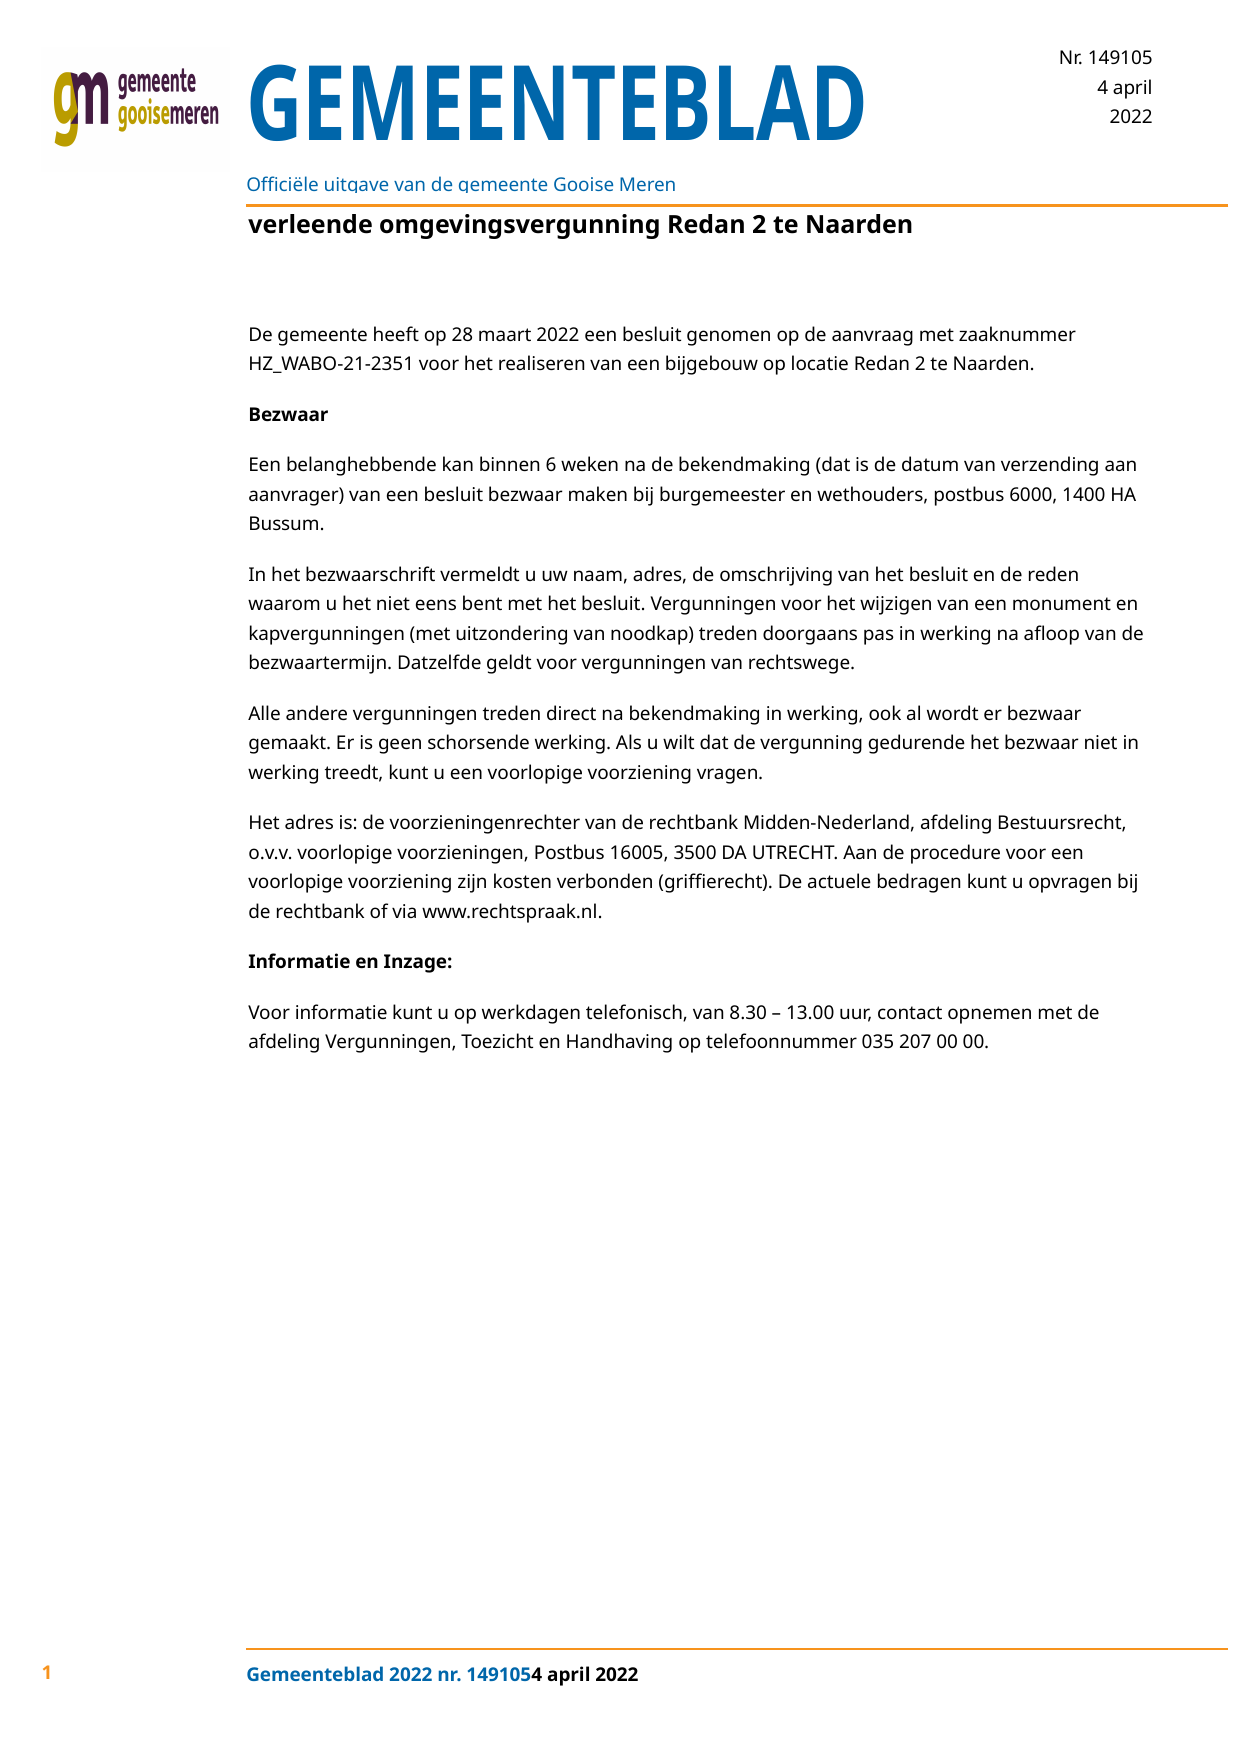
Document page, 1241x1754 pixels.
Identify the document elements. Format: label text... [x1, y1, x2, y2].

text verleende omgevingsvergunning Redan 2 te Naarden [248, 207, 1152, 241]
text Bezwaar [248, 401, 1152, 426]
text Alle andere vergunningen treden direct na bekendmaking in werking, ook al wordt er bezwaar gemaakt. Er is geen schorsende werking. Als u wilt dat de vergunning gedurende het bezwaar niet in werking treedt, kunt u een voorlopige voorziening vragen. [248, 700, 1152, 785]
text In het bezwaarschrift vermeldt u uw naam, adres, de omschrijving van het besluit en de reden waarom u het niet eens bent met het besluit. Vergunningen voor het wijzigen van een monument en kapvergunningen (met uitzondering van noodkap) treden doorgaans pas in werking na afloop van de bezwaartermijn. Datzelfde geldt voor vergunningen van rechtswege. [248, 561, 1152, 675]
text Voor informatie kunt u op werkdagen telefonisch, van 8.30 – 13.00 uur, contact opnemen met de afdeling Vergunningen, Toezicht en Handhaving op telefoonnummer 035 207 00 00. [248, 999, 1152, 1054]
text Een belanghebbende kan binnen 6 weken na de bekendmaking (dat is de datum van verzending aan aanvrager) van een besluit bezwaar maken bij burgemeester en wethouders, postbus 6000, 1400 HA Bussum. [248, 451, 1152, 536]
text Het adres is: de voorzieningenrechter van de rechtbank Midden-Nederland, afdeling Bestuursrecht, o.v.v. voorlopige voorzieningen, Postbus 16005, 3500 DA UTRECHT. Aan de procedure voor een voorlopige voorziening zijn kosten verbonden (griffierecht). De actuele bedragen kunt u opvragen bij de rechtbank of via www.rechtspraak.nl. [248, 809, 1152, 924]
text Informatie en Inzage: [248, 949, 1152, 974]
text De gemeente heeft op 28 maart 2022 een besluit genomen op de aanvraag met zaaknummer HZ_WABO-21-2351 voor het realiseren van een bijgebouw op locatie Redan 2 te Naarden. [248, 321, 1152, 376]
picture [41, 47, 231, 172]
